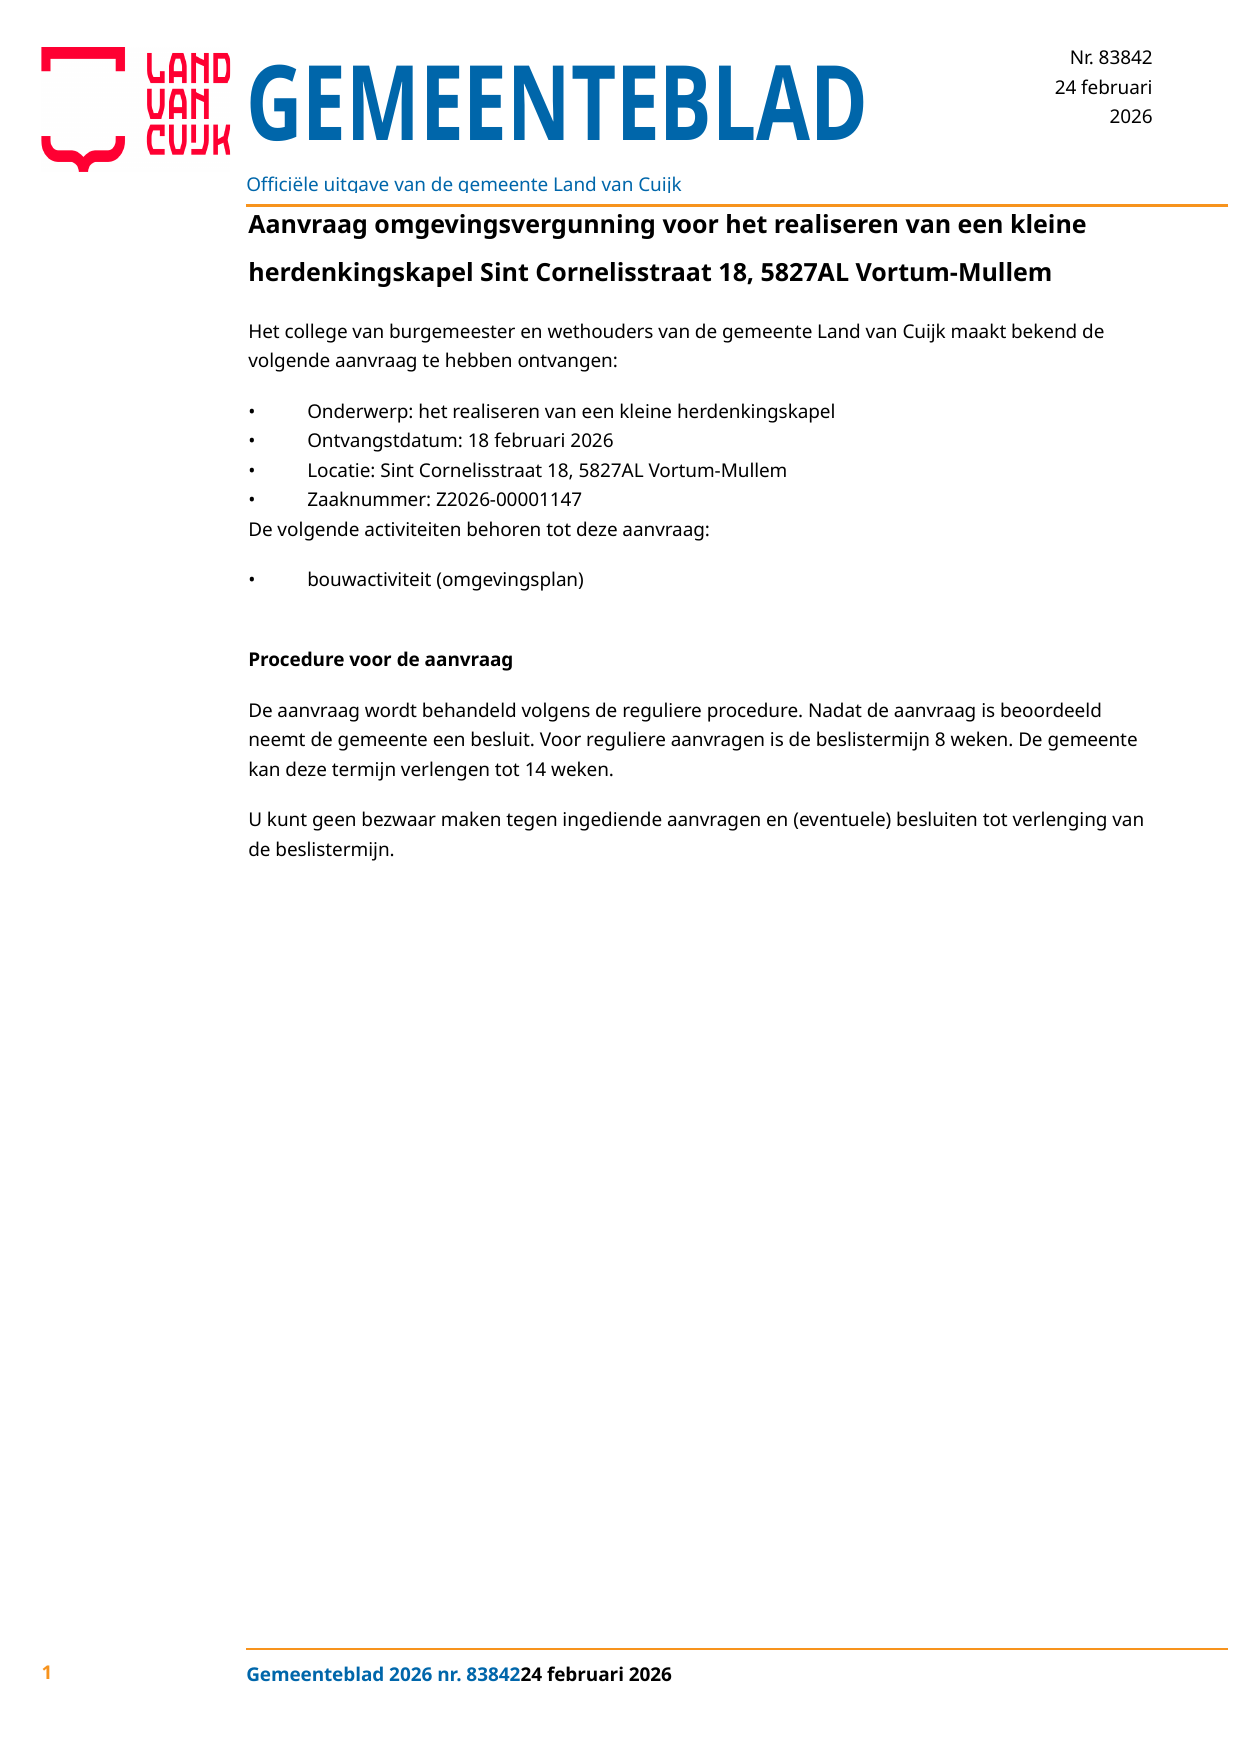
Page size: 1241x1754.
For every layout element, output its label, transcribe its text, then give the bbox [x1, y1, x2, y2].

text De volgende activiteiten behoren tot deze aanvraag: [248, 516, 1152, 542]
list Zaaknummer: Z2026-00001147 [248, 487, 1152, 512]
text U kunt geen bezwaar maken tegen ingediende aanvragen en (eventuele) besluiten tot verlenging van de beslistermijn. [248, 807, 1152, 862]
list bouwactiviteit (omgevingsplan) [248, 567, 1152, 592]
list Ontvangstdatum: 18 februari 2026 [248, 427, 1152, 453]
text Aanvraag omgevingsvergunning voor het realiseren van een kleine herdenkingskapel Sint Cornelisstraat 18, 5827AL Vortum-Mullem [248, 207, 1152, 288]
list Locatie: Sint Cornelisstraat 18, 5827AL Vortum-Mullem [248, 457, 1152, 483]
picture [41, 47, 231, 172]
text Het college van burgemeester en wethouders van de gemeente Land van Cuijk maakt bekend de volgende aanvraag te hebben ontvangen: [248, 318, 1152, 373]
list Onderwerp: het realiseren van een kleine herdenkingskapel [248, 398, 1152, 424]
text De aanvraag wordt behandeld volgens de reguliere procedure. Nadat de aanvraag is beoordeeld neemt de gemeente een besluit. Voor reguliere aanvragen is de beslistermijn 8 weken. De gemeente kan deze termijn verlengen tot 14 weken. [248, 697, 1152, 782]
text Procedure voor de aanvraag [248, 647, 1152, 672]
